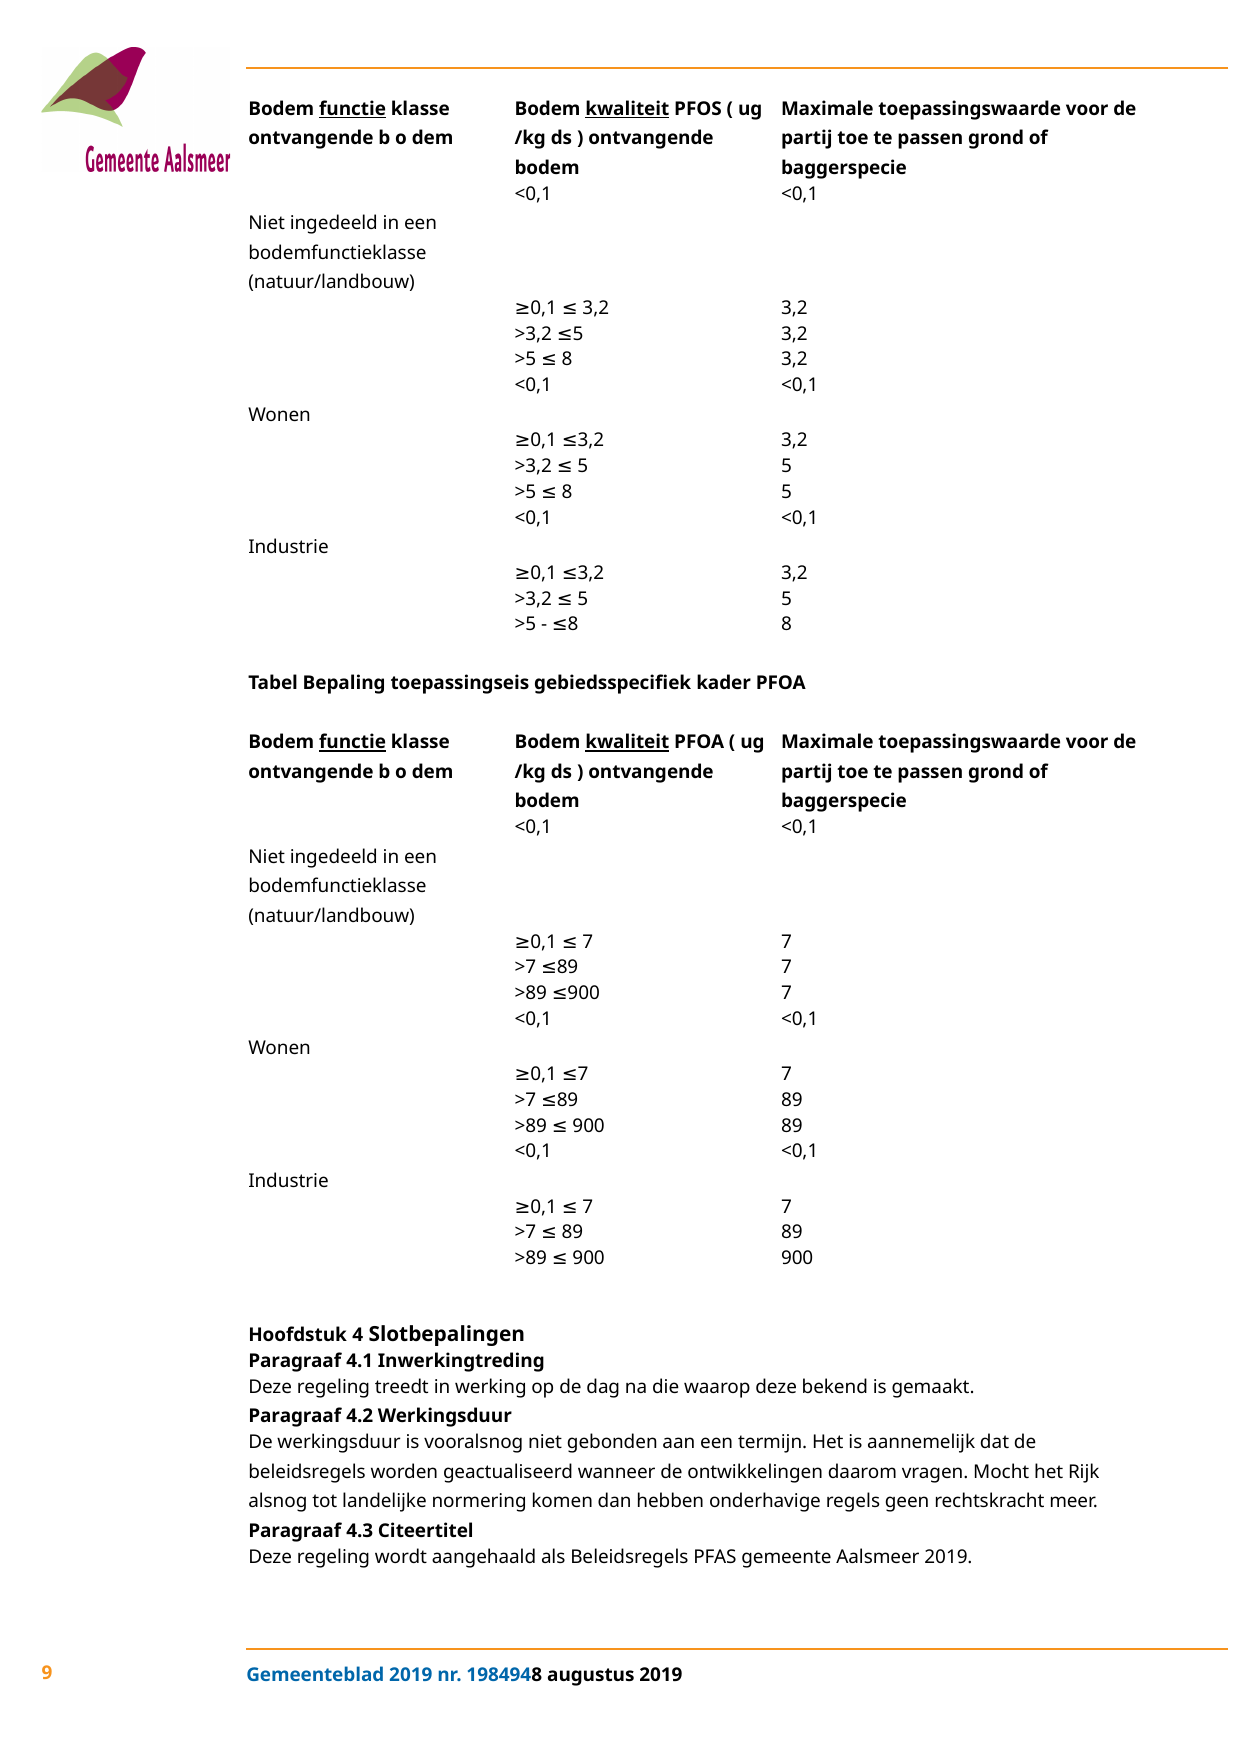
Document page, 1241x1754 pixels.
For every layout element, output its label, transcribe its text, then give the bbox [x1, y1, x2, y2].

table_cell 5 [781, 585, 1152, 611]
table_cell 7 [781, 954, 1152, 979]
table_cell 89 [781, 1112, 1152, 1137]
text Paragraaf 4.1 Inwerkingtreding [248, 1347, 1152, 1373]
table_cell >7 ≤89 [514, 1086, 781, 1112]
text De werkingsduur is vooralsnog niet gebonden aan een termijn. Het is aannemelijk dat de beleidsregels worden geactualiseerd wanneer de ontwikkelingen daarom vragen. Mocht het Rijk alsnog tot landelijke normering komen dan hebben onderhavige regels geen rechtskracht meer. [248, 1428, 1152, 1513]
table_cell 3,2 [781, 346, 1152, 371]
table_cell <0,1 [781, 813, 1152, 928]
table_cell >7 ≤89 [514, 954, 781, 979]
text Hoofdstuk 4 Slotbepalingen [248, 1319, 1152, 1347]
table_cell 7 [781, 1060, 1152, 1086]
table_cell [248, 320, 514, 346]
table_cell <0,1 [514, 180, 781, 294]
table_cell [248, 1112, 514, 1137]
table_header Maximale toepassingswaarde voor de partij toe te passen grond of baggerspecie [781, 729, 1152, 813]
table_header Bodem functie klasse ontvangende b o dem [248, 95, 514, 180]
table_cell 3,2 [781, 559, 1152, 585]
table_cell [248, 585, 514, 611]
table_cell <0,1 [781, 1138, 1152, 1193]
table_cell >3,2 ≤5 [514, 320, 781, 346]
table_cell >89 ≤900 [514, 979, 781, 1005]
table_cell [248, 346, 514, 371]
table_cell 3,2 [781, 427, 1152, 452]
table_cell ≥0,1 ≤7 [514, 1060, 781, 1086]
table_cell Industrie [248, 504, 514, 559]
table_cell <0,1 [781, 504, 1152, 559]
table_cell <0,1 [514, 813, 781, 928]
table_cell >89 ≤ 900 [514, 1244, 781, 1270]
table_cell [248, 1060, 514, 1086]
table_cell >5 ≤ 8 [514, 346, 781, 371]
table_cell 5 [781, 453, 1152, 478]
table_header Bodem kwaliteit PFOS ( ug /kg ds ) ontvangende bodem [514, 95, 781, 180]
table_cell <0,1 [781, 371, 1152, 427]
text Paragraaf 4.3 Citeertitel [248, 1517, 1152, 1543]
table_cell <0,1 [781, 180, 1152, 294]
table_cell >89 ≤ 900 [514, 1112, 781, 1137]
table_cell 7 [781, 928, 1152, 953]
table_cell [248, 478, 514, 504]
table_cell 8 [781, 611, 1152, 636]
table_cell [248, 294, 514, 320]
table_cell 3,2 [781, 320, 1152, 346]
table_cell >5 ≤ 8 [514, 478, 781, 504]
table_cell Niet ingedeeld in een bodemfunctieklasse (natuur/landbouw) [248, 813, 514, 928]
table_cell >3,2 ≤ 5 [514, 585, 781, 611]
table_cell Industrie [248, 1138, 514, 1193]
table_cell <0,1 [514, 504, 781, 559]
table_cell [248, 954, 514, 979]
table_cell <0,1 [514, 1138, 781, 1193]
text Tabel Bepaling toepassingseis gebiedsspecifiek kader PFOA [248, 669, 1152, 695]
table_cell 7 [781, 1193, 1152, 1218]
table_cell 5 [781, 478, 1152, 504]
table_cell Niet ingedeeld in een bodemfunctieklasse (natuur/landbouw) [248, 180, 514, 294]
table_header Bodem kwaliteit PFOA ( ug /kg ds ) ontvangende bodem [514, 729, 781, 813]
table_cell 3,2 [781, 294, 1152, 320]
table_cell [248, 611, 514, 636]
table_cell 89 [781, 1219, 1152, 1244]
table_cell <0,1 [514, 371, 781, 427]
table_cell >7 ≤ 89 [514, 1219, 781, 1244]
table_cell [248, 1086, 514, 1112]
text Deze regeling wordt aangehaald als Beleidsregels PFAS gemeente Aalsmeer 2019. [248, 1543, 1152, 1568]
table_cell ≥0,1 ≤ 7 [514, 1193, 781, 1218]
picture [41, 47, 231, 172]
table_cell Wonen [248, 371, 514, 427]
table_cell [248, 453, 514, 478]
table_cell >3,2 ≤ 5 [514, 453, 781, 478]
table_cell 900 [781, 1244, 1152, 1270]
table_cell [248, 1244, 514, 1270]
text Deze regeling treedt in werking op de dag na die waarop deze bekend is gemaakt. [248, 1373, 1152, 1399]
table_cell >5 - ≤8 [514, 611, 781, 636]
table_cell [248, 1193, 514, 1218]
table_header Bodem functie klasse ontvangende b o dem [248, 729, 514, 813]
text Paragraaf 4.2 Werkingsduur [248, 1403, 1152, 1428]
table_cell Wonen [248, 1005, 514, 1060]
table_cell [248, 1219, 514, 1244]
table_cell [248, 979, 514, 1005]
table_cell ≥0,1 ≤ 7 [514, 928, 781, 953]
table_cell [248, 427, 514, 452]
table_header Maximale toepassingswaarde voor de partij toe te passen grond of baggerspecie [781, 95, 1152, 180]
table_cell 7 [781, 979, 1152, 1005]
table_cell ≥0,1 ≤ 3,2 [514, 294, 781, 320]
table_cell <0,1 [781, 1005, 1152, 1060]
table_cell <0,1 [514, 1005, 781, 1060]
table_cell [248, 559, 514, 585]
table_cell [248, 928, 514, 953]
table_cell ≥0,1 ≤3,2 [514, 427, 781, 452]
table_cell ≥0,1 ≤3,2 [514, 559, 781, 585]
table_cell 89 [781, 1086, 1152, 1112]
